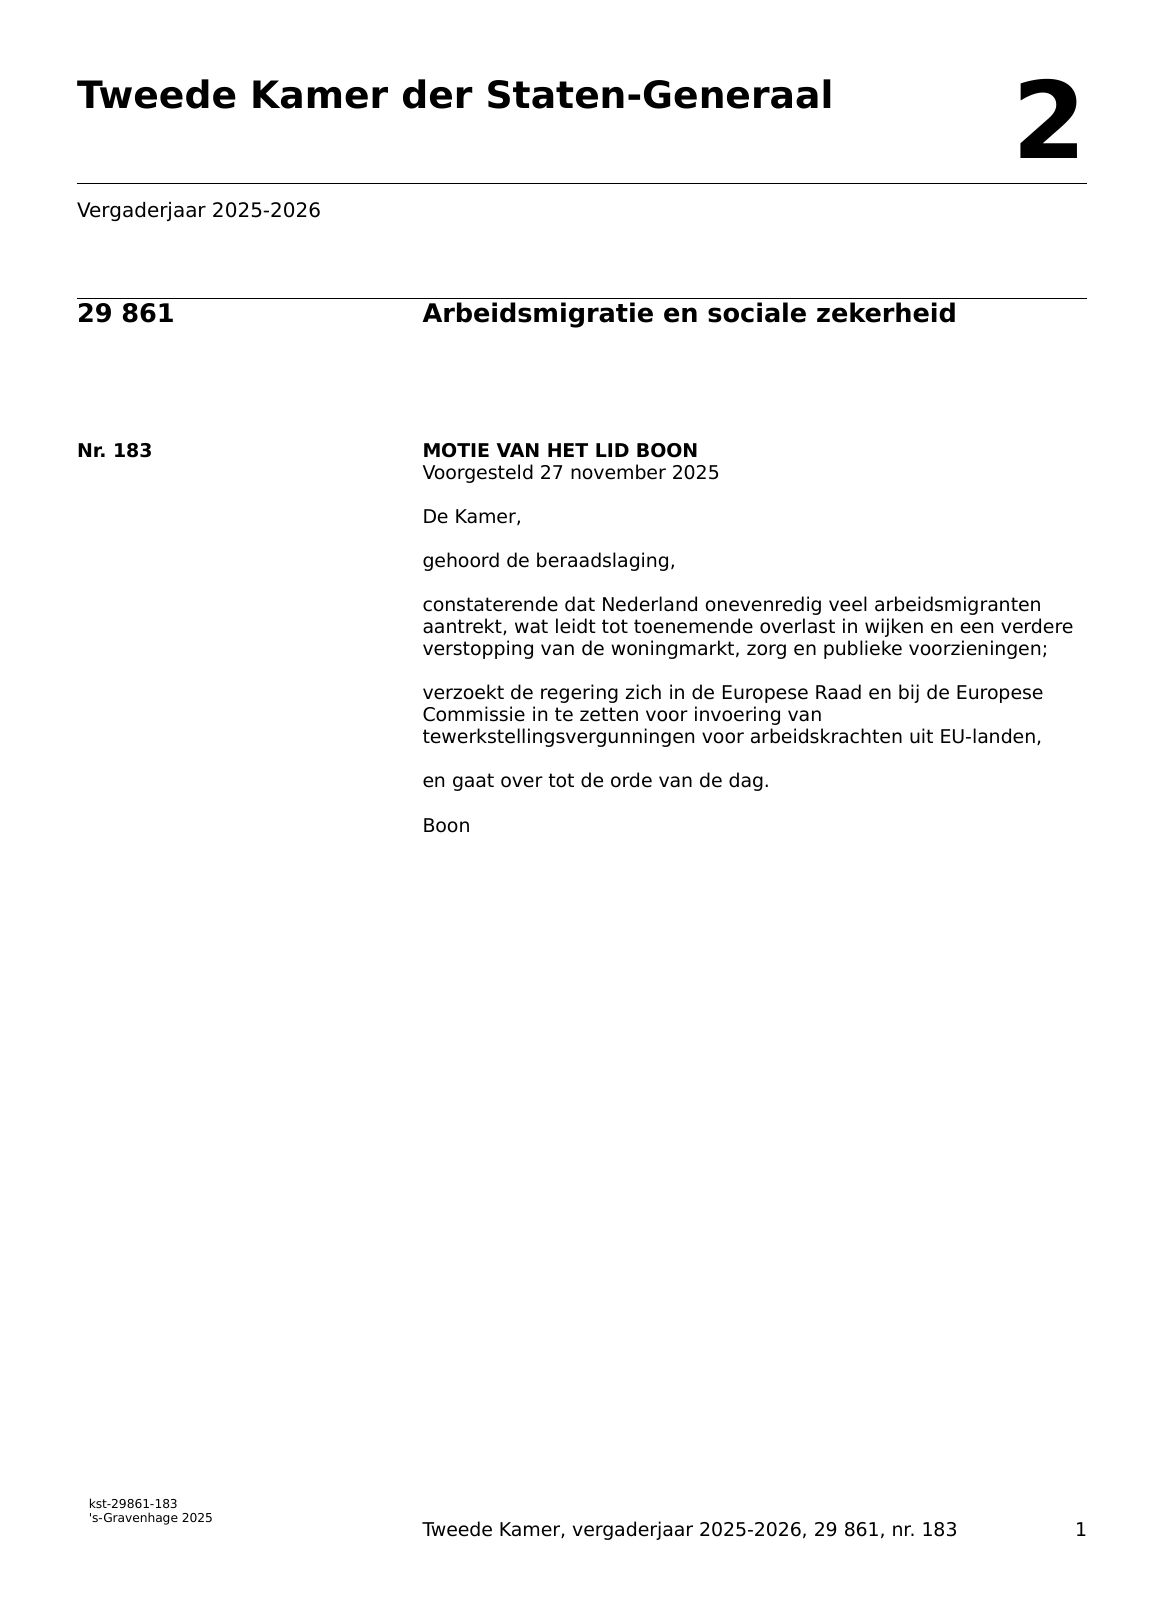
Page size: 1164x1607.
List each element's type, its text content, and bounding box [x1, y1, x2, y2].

table_cell Vergaderjaar 2025-2026 [77, 184, 1087, 298]
text en gaat over tot de orde van de dag. [422, 770, 1087, 792]
text Voorgesteld 27 november 2025 [422, 462, 1087, 484]
text constaterende dat Nederland onevenredig veel arbeidsmigranten aantrekt, wat leidt tot toenemende overlast in wijken en een verdere verstopping van de woningmarkt, zorg en publieke voorzieningen; [422, 594, 1087, 660]
text 's-Gravenhage 2025 [88, 1511, 323, 1525]
subtitle 29 861 Arbeidsmigratie en sociale zekerheid [77, 299, 1087, 329]
subtitle Nr. 183 MOTIE VAN HET LID BOON [77, 440, 1087, 462]
text De Kamer, [422, 506, 1087, 528]
table_header Tweede Kamer der Staten-Generaal [77, 59, 886, 183]
text gehoord de beraadslaging, [422, 550, 1087, 572]
table_header 2 [886, 59, 1087, 183]
text Boon [422, 814, 1087, 837]
text kst-29861-183 [88, 1497, 323, 1511]
text verzoekt de regering zich in de Europese Raad en bij de Europese Commissie in te zetten voor invoering van tewerkstellingsvergunningen voor arbeidskrachten uit EU-landen, [422, 682, 1087, 748]
